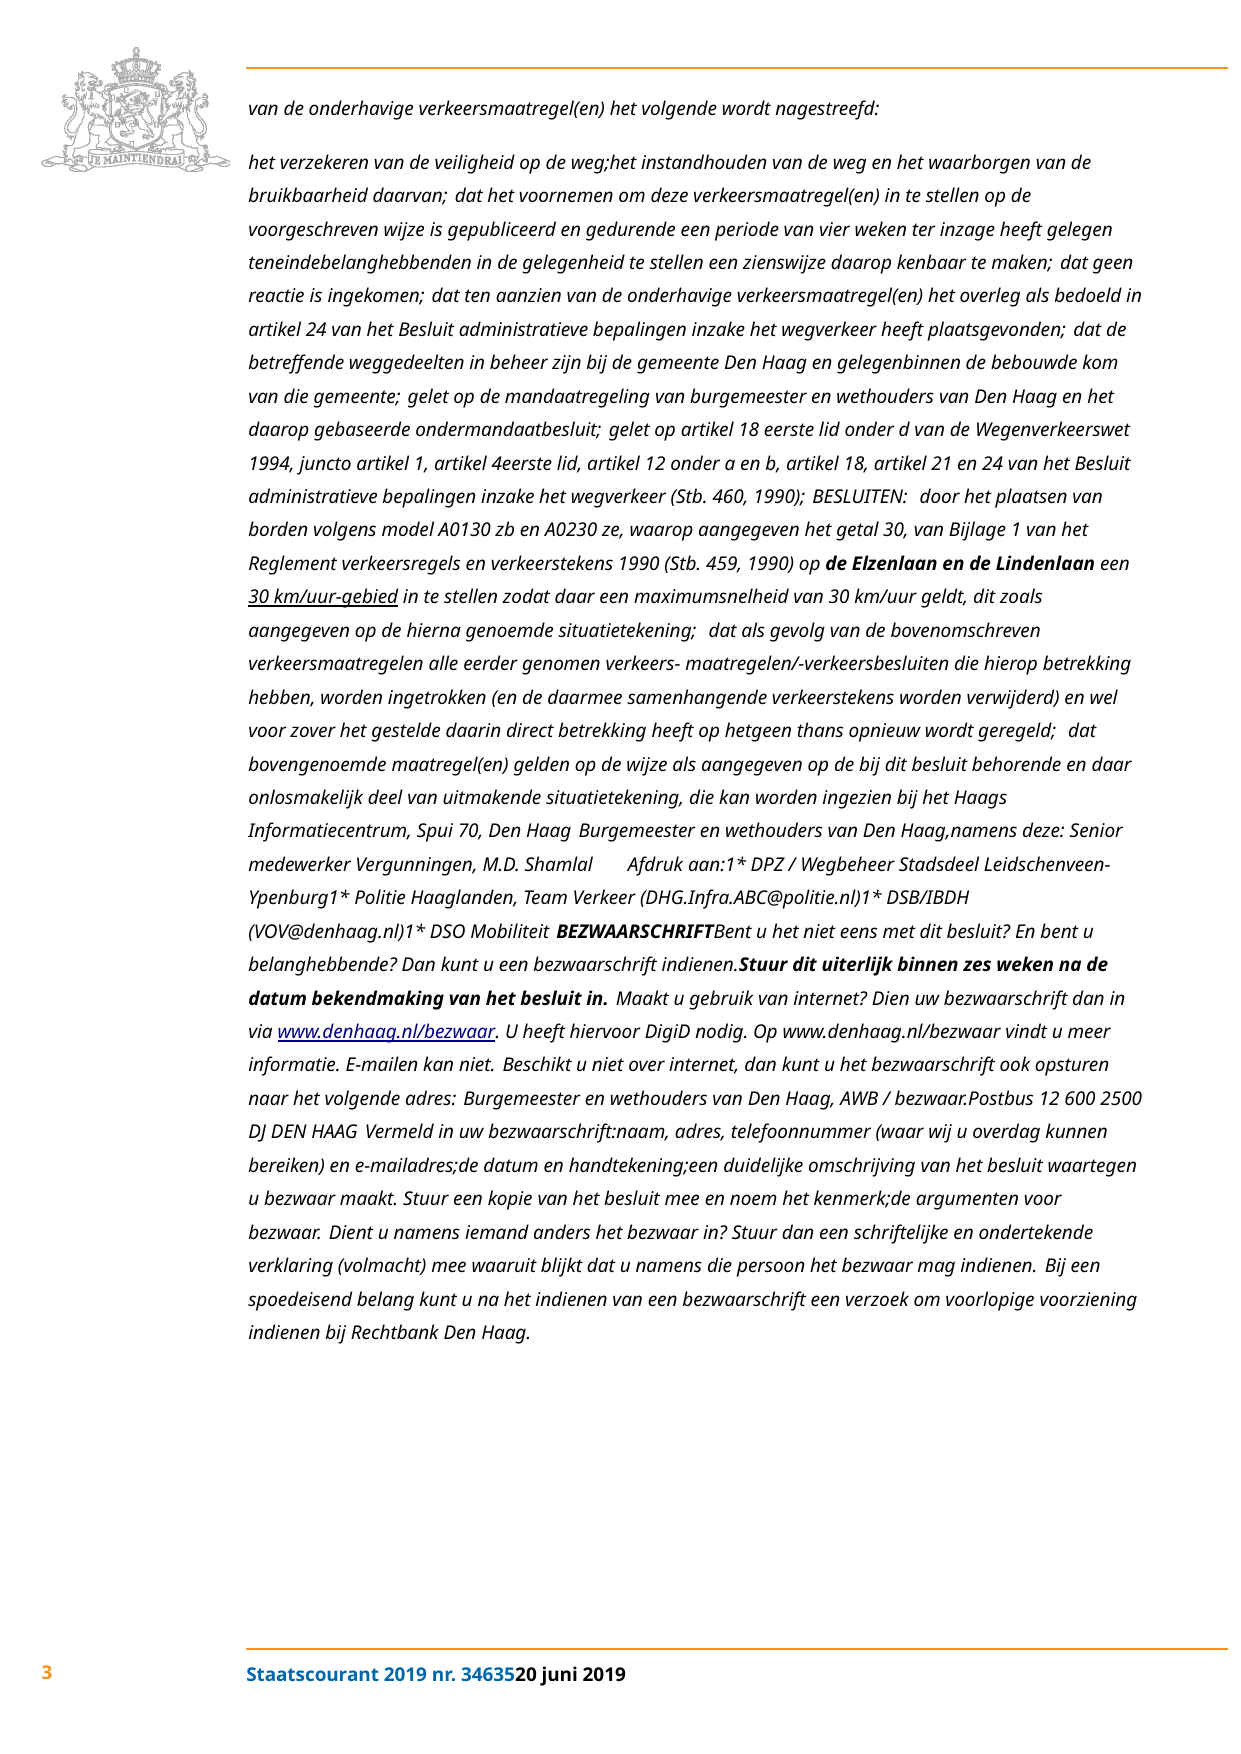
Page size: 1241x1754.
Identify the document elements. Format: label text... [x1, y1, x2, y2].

text het verzekeren van de veiligheid op de weg;het instandhouden van de weg en het waarborgen van de bruikbaarheid daarvan; dat het voornemen om deze verkeersmaatregel(en) in te stellen op de voorgeschreven wijze is gepubliceerd en gedurende een periode van vier weken ter inzage heeft gelegen teneindebelanghebbenden in de gelegenheid te stellen een zienswijze daarop kenbaar te maken; dat geen reactie is ingekomen; dat ten aanzien van de onderhavige verkeersmaatregel(en) het overleg als bedoeld in artikel 24 van het Besluit administratieve bepalingen inzake het wegverkeer heeft plaatsgevonden; dat de betreffende weggedeelten in beheer zijn bij de gemeente Den Haag en gelegenbinnen de bebouwde kom van die gemeente; gelet op de mandaatregeling van burgemeester en wethouders van Den Haag en het daarop gebaseerde ondermandaatbesluit; gelet op artikel 18 eerste lid onder d van de Wegenverkeerswet 1994, juncto artikel 1, artikel 4eerste lid, artikel 12 onder a en b, artikel 18, artikel 21 en 24 van het Besluit administratieve bepalingen inzake het wegverkeer (Stb. 460, 1990); BESLUITEN: door het plaatsen van borden volgens model A0130 zb en A0230 ze, waarop aangegeven het getal 30, van Bijlage 1 van het Reglement verkeersregels en verkeerstekens 1990 (Stb. 459, 1990) op de Elzenlaan en de Lindenlaan een 30 km/uur-gebied in te stellen zodat daar een maximumsnelheid van 30 km/uur geldt, dit zoals aangegeven op de hierna genoemde situatietekening; dat als gevolg van de bovenomschreven verkeersmaatregelen alle eerder genomen verkeers- maatregelen/-verkeersbesluiten die hierop betrekking hebben, worden ingetrokken (en de daarmee samenhangende verkeerstekens worden verwijderd) en wel voor zover het gestelde daarin direct betrekking heeft op hetgeen thans opnieuw wordt geregeld; dat bovengenoemde maatregel(en) gelden op de wijze als aangegeven op de bij dit besluit behorende en daar onlosmakelijk deel van uitmakende situatietekening, die kan worden ingezien bij het Haags Informatiecentrum, Spui 70, Den Haag Burgemeester en wethouders van Den Haag,namens deze: Senior medewerker Vergunningen, M.D. Shamlal Afdruk aan:1* DPZ / Wegbeheer Stadsdeel Leidschenveen-Ypenburg1* Politie Haaglanden, Team Verkeer (DHG.Infra.ABC@politie.nl)1* DSB/IBDH (VOV@denhaag.nl)1* DSO Mobiliteit BEZWAARSCHRIFTBent u het niet eens met dit besluit? En bent u belanghebbende? Dan kunt u een bezwaarschrift indienen.Stuur dit uiterlijk binnen zes weken na de datum bekendmaking van het besluit in. Maakt u gebruik van internet? Dien uw bezwaarschrift dan in via www.denhaag.nl/bezwaar. U heeft hiervoor DigiD nodig. Op www.denhaag.nl/bezwaar vindt u meer informatie. E-mailen kan niet. Beschikt u niet over internet, dan kunt u het bezwaarschrift ook opsturen naar het volgende adres: Burgemeester en wethouders van Den Haag, AWB / bezwaar.Postbus 12 600 2500 DJ DEN HAAG Vermeld in uw bezwaarschrift:naam, adres, telefoonnummer (waar wij u overdag kunnen bereiken) en e-mailadres;de datum en handtekening;een duidelijke omschrijving van het besluit waartegen u bezwaar maakt. Stuur een kopie van het besluit mee en noem het kenmerk;de argumenten voor bezwaar. Dient u namens iemand anders het bezwaar in? Stuur dan een schriftelijke en ondertekende verklaring (volmacht) mee waaruit blijkt dat u namens die persoon het bezwaar mag indienen. Bij een spoedeisend belang kunt u na het indienen van een bezwaarschrift een verzoek om voorlopige voorziening indienen bij Rechtbank Den Haag. [248, 149, 1152, 1345]
picture [41, 47, 231, 172]
text van de onderhavige verkeersmaatregel(en) het volgende wordt nagestreefd: [248, 95, 1152, 121]
